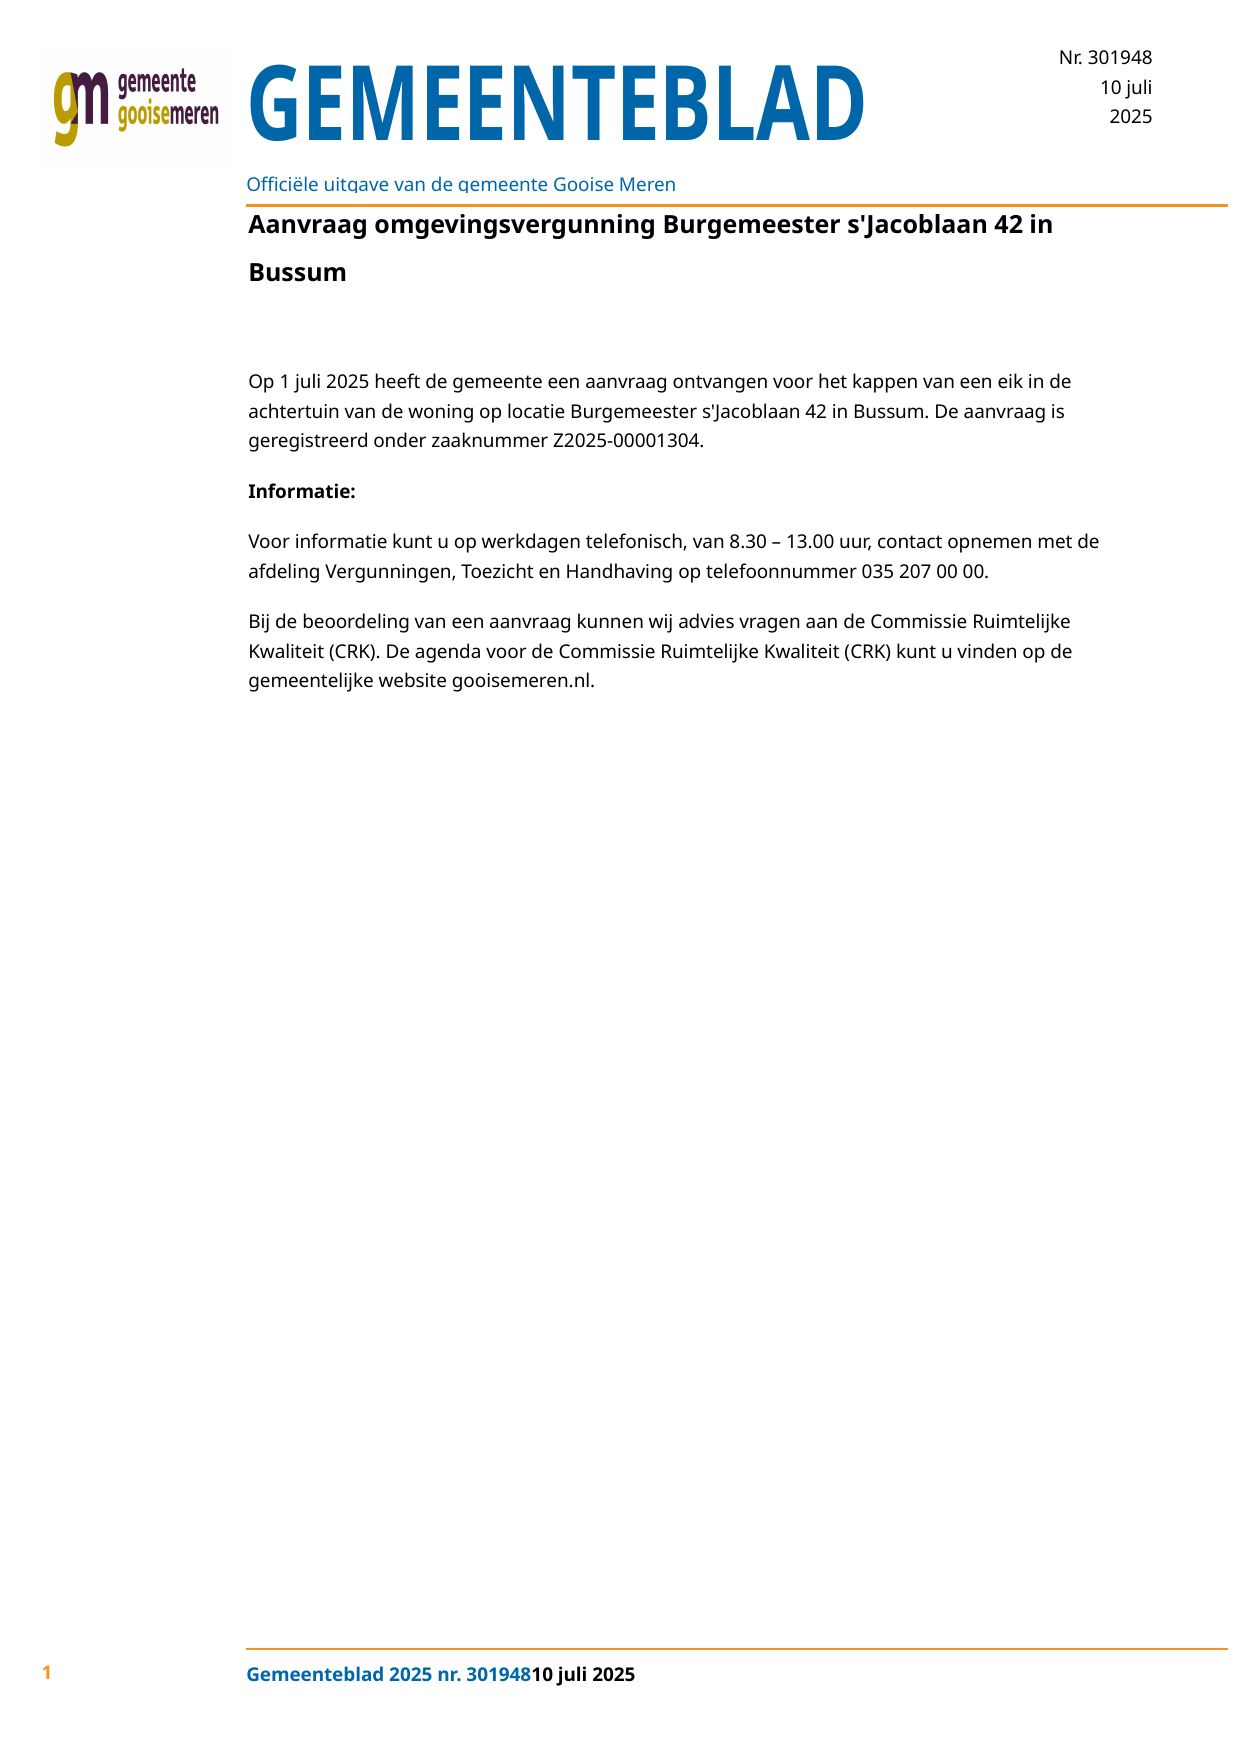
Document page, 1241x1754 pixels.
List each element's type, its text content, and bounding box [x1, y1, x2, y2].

text Voor informatie kunt u op werkdagen telefonisch, van 8.30 – 13.00 uur, contact opnemen met de afdeling Vergunningen, Toezicht en Handhaving op telefoonnummer 035 207 00 00. [248, 528, 1152, 584]
picture [41, 47, 231, 172]
text Informatie: [248, 478, 1152, 504]
text Aanvraag omgevingsvergunning Burgemeester s'Jacoblaan 42 in Bussum [248, 207, 1152, 288]
text Bij de beoordeling van een aanvraag kunnen wij advies vragen aan de Commissie Ruimtelijke Kwaliteit (CRK). De agenda voor de Commissie Ruimtelijke Kwaliteit (CRK) kunt u vinden op de gemeentelijke website gooisemeren.nl. [248, 608, 1152, 693]
text Op 1 juli 2025 heeft de gemeente een aanvraag ontvangen voor het kappen van een eik in de achtertuin van de woning op locatie Burgemeester s'Jacoblaan 42 in Bussum. De aanvraag is geregistreerd onder zaaknummer Z2025-00001304. [248, 368, 1152, 453]
